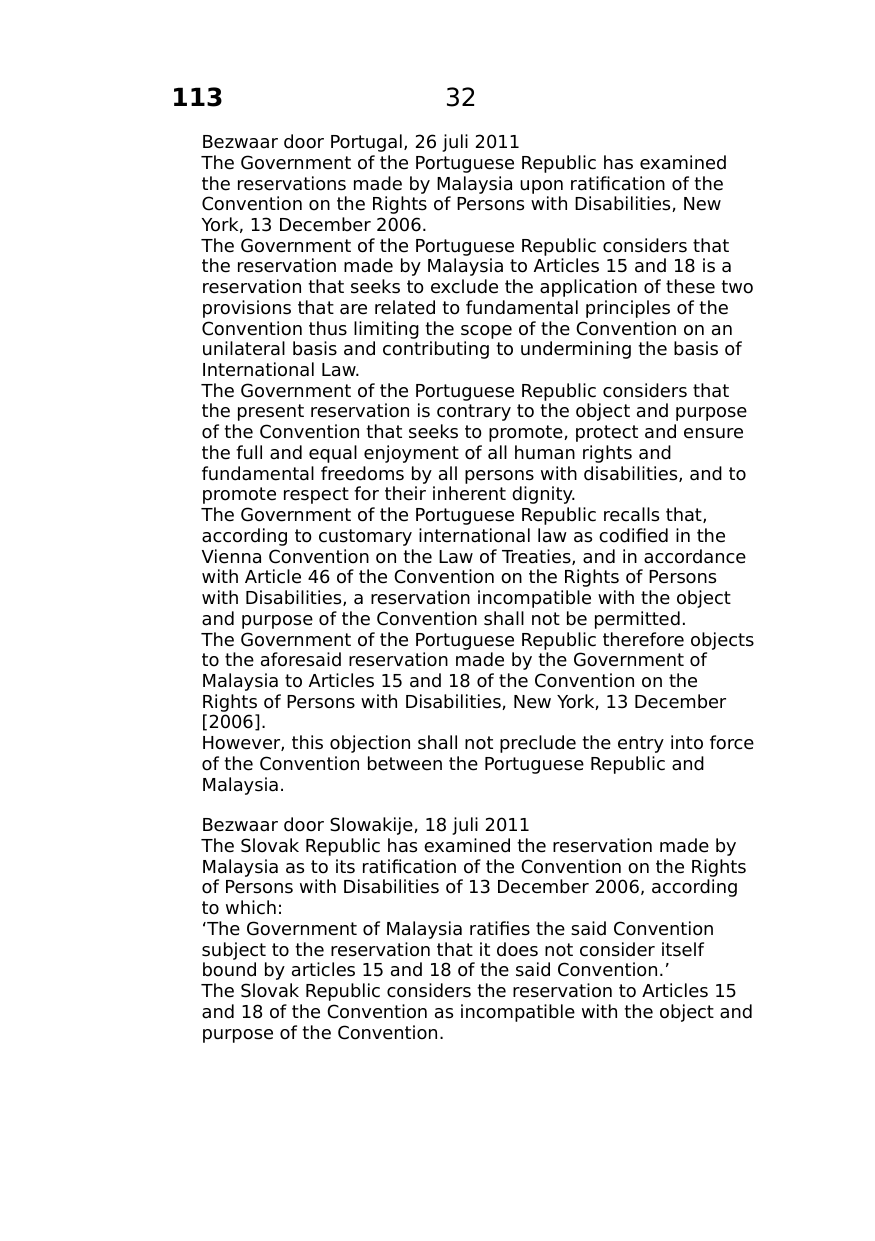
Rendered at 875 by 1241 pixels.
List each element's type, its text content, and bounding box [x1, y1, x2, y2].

text The Government of the Portuguese Republic therefore objects to the aforesaid reservation made by the Government of Malaysia to Articles 15 and 18 of the Convention on the Rights of Persons with Disabilities, New York, 13 December [2006]. [201, 629, 756, 733]
text ‘The Government of Malaysia ratifies the said Convention subject to the reservation that it does not consider itself bound by articles 15 and 18 of the said Convention.’ [201, 919, 756, 981]
text The Government of the Portuguese Republic considers that the reservation made by Malaysia to Articles 15 and 18 is a reservation that seeks to exclude the application of these two provisions that are related to fundamental principles of the Convention thus limiting the scope of the Convention on an unilateral basis and contributing to undermining the basis of International Law. [201, 236, 756, 381]
text The Slovak Republic considers the reservation to Articles 15 and 18 of the Convention as incompatible with the object and purpose of the Convention. [201, 981, 756, 1043]
text The Government of the Portuguese Republic considers that the present reservation is contrary to the object and purpose of the Convention that seeks to promote, protect and ensure the full and equal enjoyment of all human rights and fundamental freedoms by all persons with disabilities, and to promote respect for their inherent dignity. [201, 381, 756, 505]
text Bezwaar door Slowakije, 18 juli 2011 [201, 815, 756, 836]
text Bezwaar door Portugal, 26 juli 2011 [201, 132, 756, 153]
text The Slovak Republic has examined the reservation made by Malaysia as to its ratification of the Convention on the Rights of Persons with Disabilities of 13 December 2006, according to which: [201, 836, 756, 919]
text The Government of the Portuguese Republic recalls that, according to customary international law as codified in the Vienna Convention on the Law of Treaties, and in accordance with Article 46 of the Convention on the Rights of Persons with Disabilities, a reservation incompatible with the object and purpose of the Convention shall not be permitted. [201, 505, 756, 629]
text However, this objection shall not preclude the entry into force of the Convention between the Portuguese Republic and Malaysia. [201, 733, 756, 795]
text The Government of the Portuguese Republic has examined the reservations made by Malaysia upon ratification of the Convention on the Rights of Persons with Disabilities, New York, 13 December 2006. [201, 153, 756, 236]
